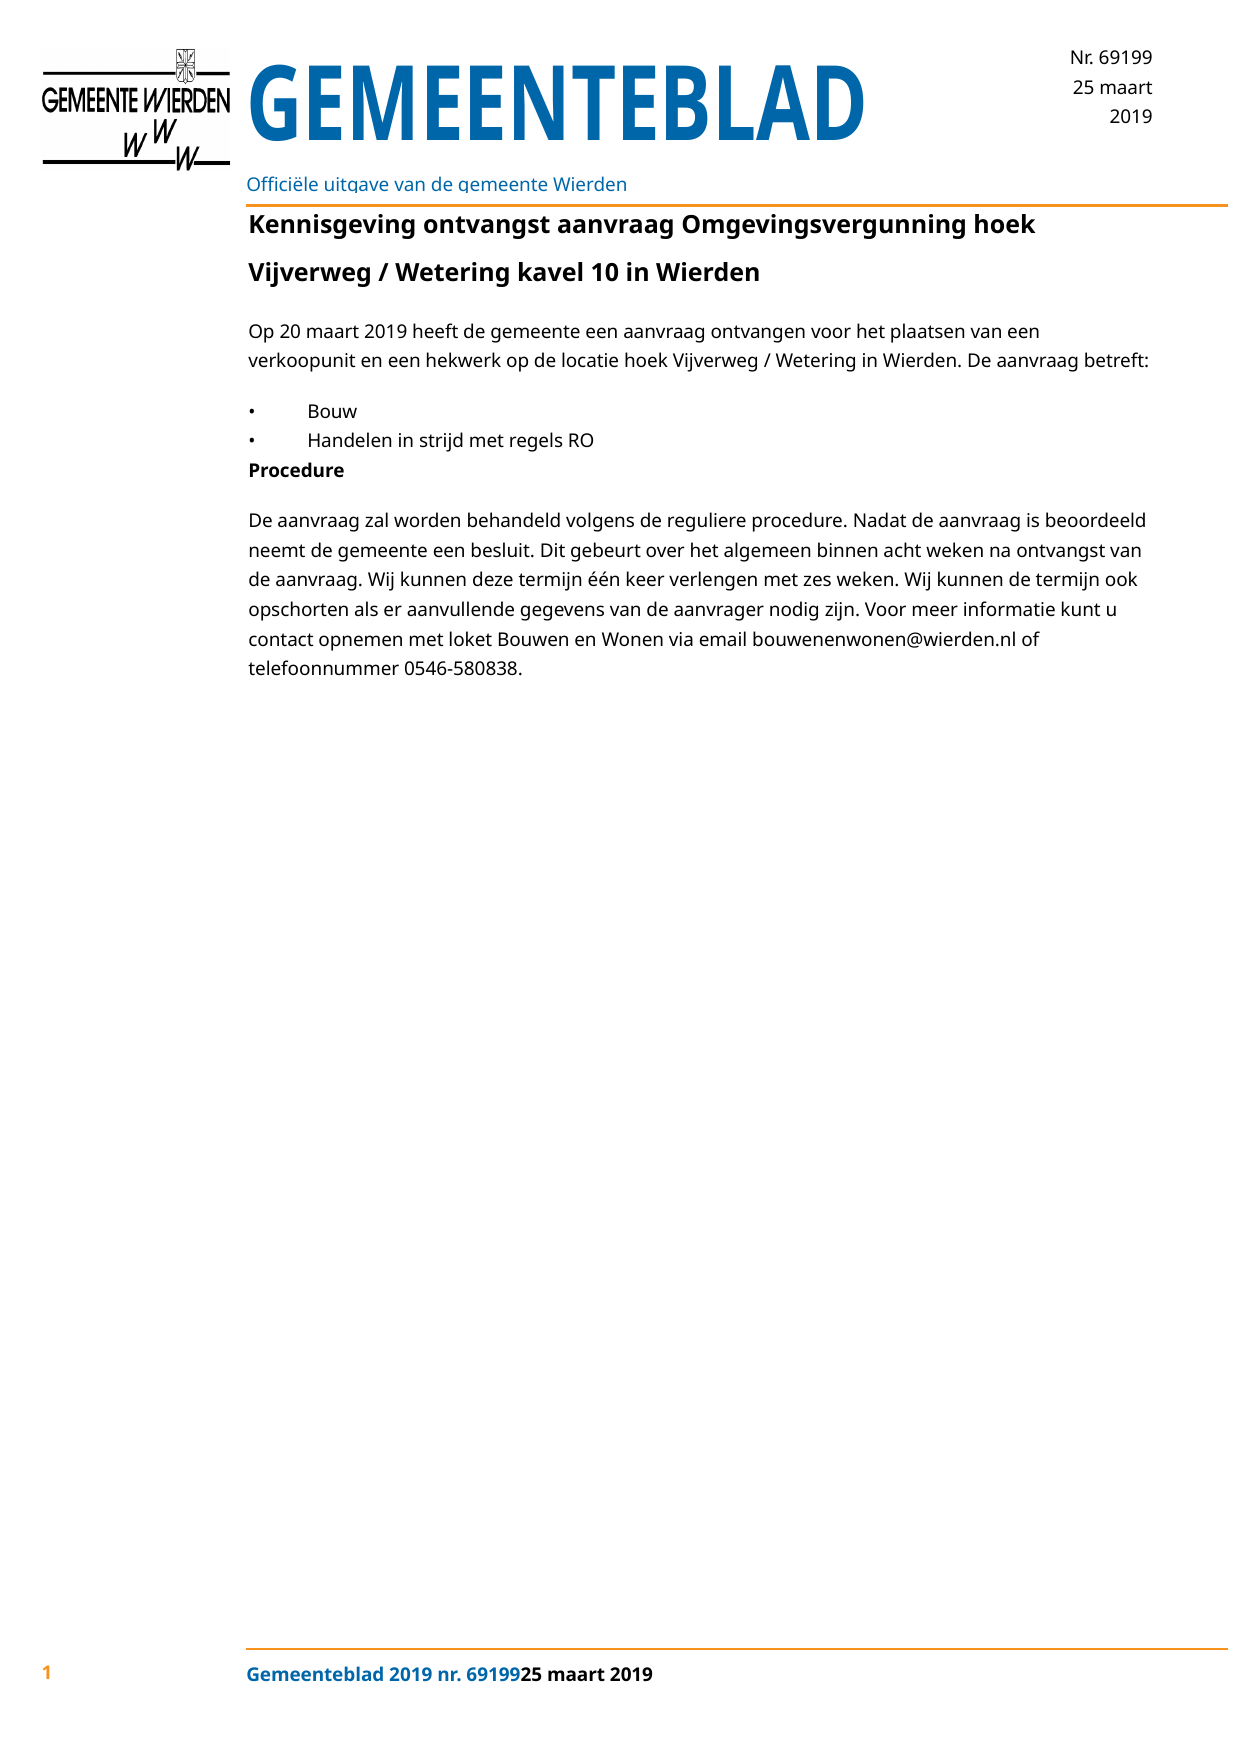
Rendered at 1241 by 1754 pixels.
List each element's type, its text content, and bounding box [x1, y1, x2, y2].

text Procedure [248, 457, 1152, 483]
text De aanvraag zal worden behandeld volgens de reguliere procedure. Nadat de aanvraag is beoordeeld neemt de gemeente een besluit. Dit gebeurt over het algemeen binnen acht weken na ontvangst van de aanvraag. Wij kunnen deze termijn één keer verlengen met zes weken. Wij kunnen de termijn ook opschorten als er aanvullende gegevens van de aanvrager nodig zijn. Voor meer informatie kunt u contact opnemen met loket Bouwen en Wonen via email bouwenenwonen@wierden.nl of telefoonnummer 0546-580838. [248, 507, 1152, 681]
text Op 20 maart 2019 heeft de gemeente een aanvraag ontvangen voor het plaatsen van een verkoopunit en een hekwerk op de locatie hoek Vijverweg / Wetering in Wierden. De aanvraag betreft: [248, 318, 1152, 373]
list Bouw [248, 398, 1152, 424]
list Handelen in strijd met regels RO [248, 427, 1152, 453]
text Kennisgeving ontvangst aanvraag Omgevingsvergunning hoek Vijverweg / Wetering kavel 10 in Wierden [248, 207, 1152, 288]
picture [41, 47, 231, 172]
